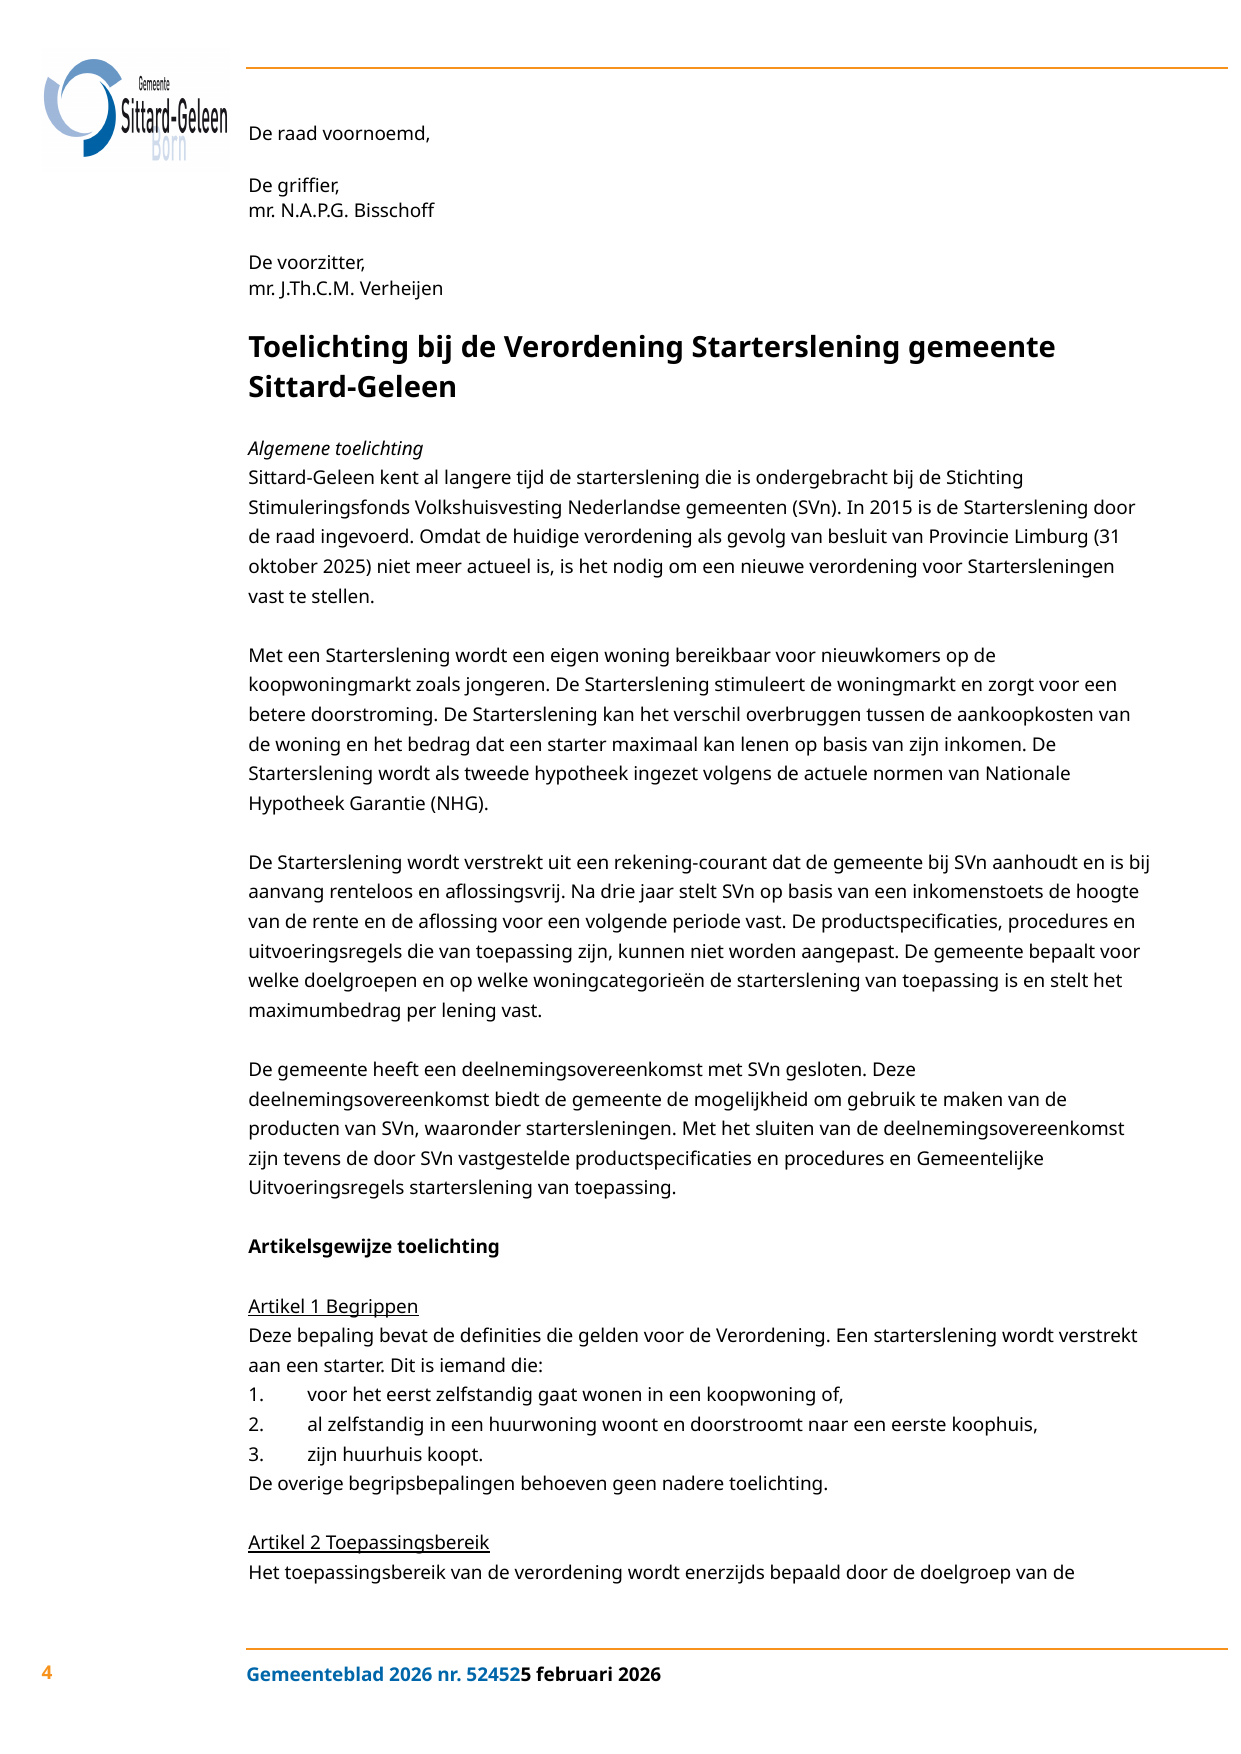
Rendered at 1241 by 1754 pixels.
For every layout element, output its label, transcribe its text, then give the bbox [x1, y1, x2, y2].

list zijn huurhuis koopt. [248, 1441, 1152, 1466]
text De raad voornoemd, [248, 121, 1152, 146]
text Het toepassingsbereik van de verordening wordt enerzijds bepaald door de doelgroep van de [248, 1559, 1152, 1585]
text De gemeente heeft een deelnemingsovereenkomst met SVn gesloten. Deze deelnemingsovereenkomst biedt de gemeente de mogelijkheid om gebruik te maken van de producten van SVn, waaronder startersleningen. Met het sluiten van de deelnemingsovereenkomst zijn tevens de door SVn vastgestelde productspecificaties en procedures en Gemeentelijke Uitvoeringsregels starterslening van toepassing. [248, 1056, 1152, 1200]
text Met een Starterslening wordt een eigen woning bereikbaar voor nieuwkomers op de koopwoningmarkt zoals jongeren. De Starterslening stimuleert de woningmarkt en zorgt voor een betere doorstroming. De Starterslening kan het verschil overbruggen tussen de aankoopkosten van de woning en het bedrag dat een starter maximaal kan lenen op basis van zijn inkomen. De Starterslening wordt als tweede hypotheek ingezet volgens de actuele normen van Nationale Hypotheek Garantie (NHG). [248, 642, 1152, 816]
text Sittard-Geleen kent al langere tijd de starterslening die is ondergebracht bij de Stichting Stimuleringsfonds Volkshuisvesting Nederlandse gemeenten (SVn). In 2015 is de Starterslening door de raad ingevoerd. Omdat de huidige verordening als gevolg van besluit van Provincie Limburg (31 oktober 2025) niet meer actueel is, is het nodig om een nieuwe verordening voor Startersleningen vast te stellen. [248, 464, 1152, 608]
list voor het eerst zelfstandig gaat wonen in een koopwoning of, [248, 1382, 1152, 1407]
text Algemene toelichting [248, 435, 1152, 461]
text Toelichting bij de Verordening Starterslening gemeente Sittard-Geleen [248, 326, 1152, 406]
text De griffier, [248, 172, 1152, 198]
text Deze bepaling bevat de definities die gelden voor de Verordening. Een starterslening wordt verstrekt aan een starter. Dit is iemand die: [248, 1322, 1152, 1378]
list al zelfstandig in een huurwoning woont en doorstroomt naar een eerste koophuis, [248, 1411, 1152, 1437]
picture [41, 47, 231, 172]
text mr. J.Th.C.M. Verheijen [248, 275, 1152, 301]
text De Starterslening wordt verstrekt uit een rekening-courant dat de gemeente bij SVn aanhoudt en is bij aanvang renteloos en aflossingsvrij. Na drie jaar stelt SVn op basis van een inkomenstoets de hoogte van de rente en de aflossing voor een volgende periode vast. De productspecificaties, procedures en uitvoeringsregels die van toepassing zijn, kunnen niet worden aangepast. De gemeente bepaalt voor welke doelgroepen en op welke woningcategorieën de starterslening van toepassing is en stelt het maximumbedrag per lening vast. [248, 849, 1152, 1023]
text De overige begripsbepalingen behoeven geen nadere toelichting. [248, 1470, 1152, 1496]
text Artikelsgewijze toelichting [248, 1234, 1152, 1259]
text Artikel 1 Begrippen [248, 1293, 1152, 1318]
text mr. N.A.P.G. Bisschoff [248, 198, 1152, 223]
text De voorzitter, [248, 249, 1152, 275]
text Artikel 2 Toepassingsbereik [248, 1529, 1152, 1555]
